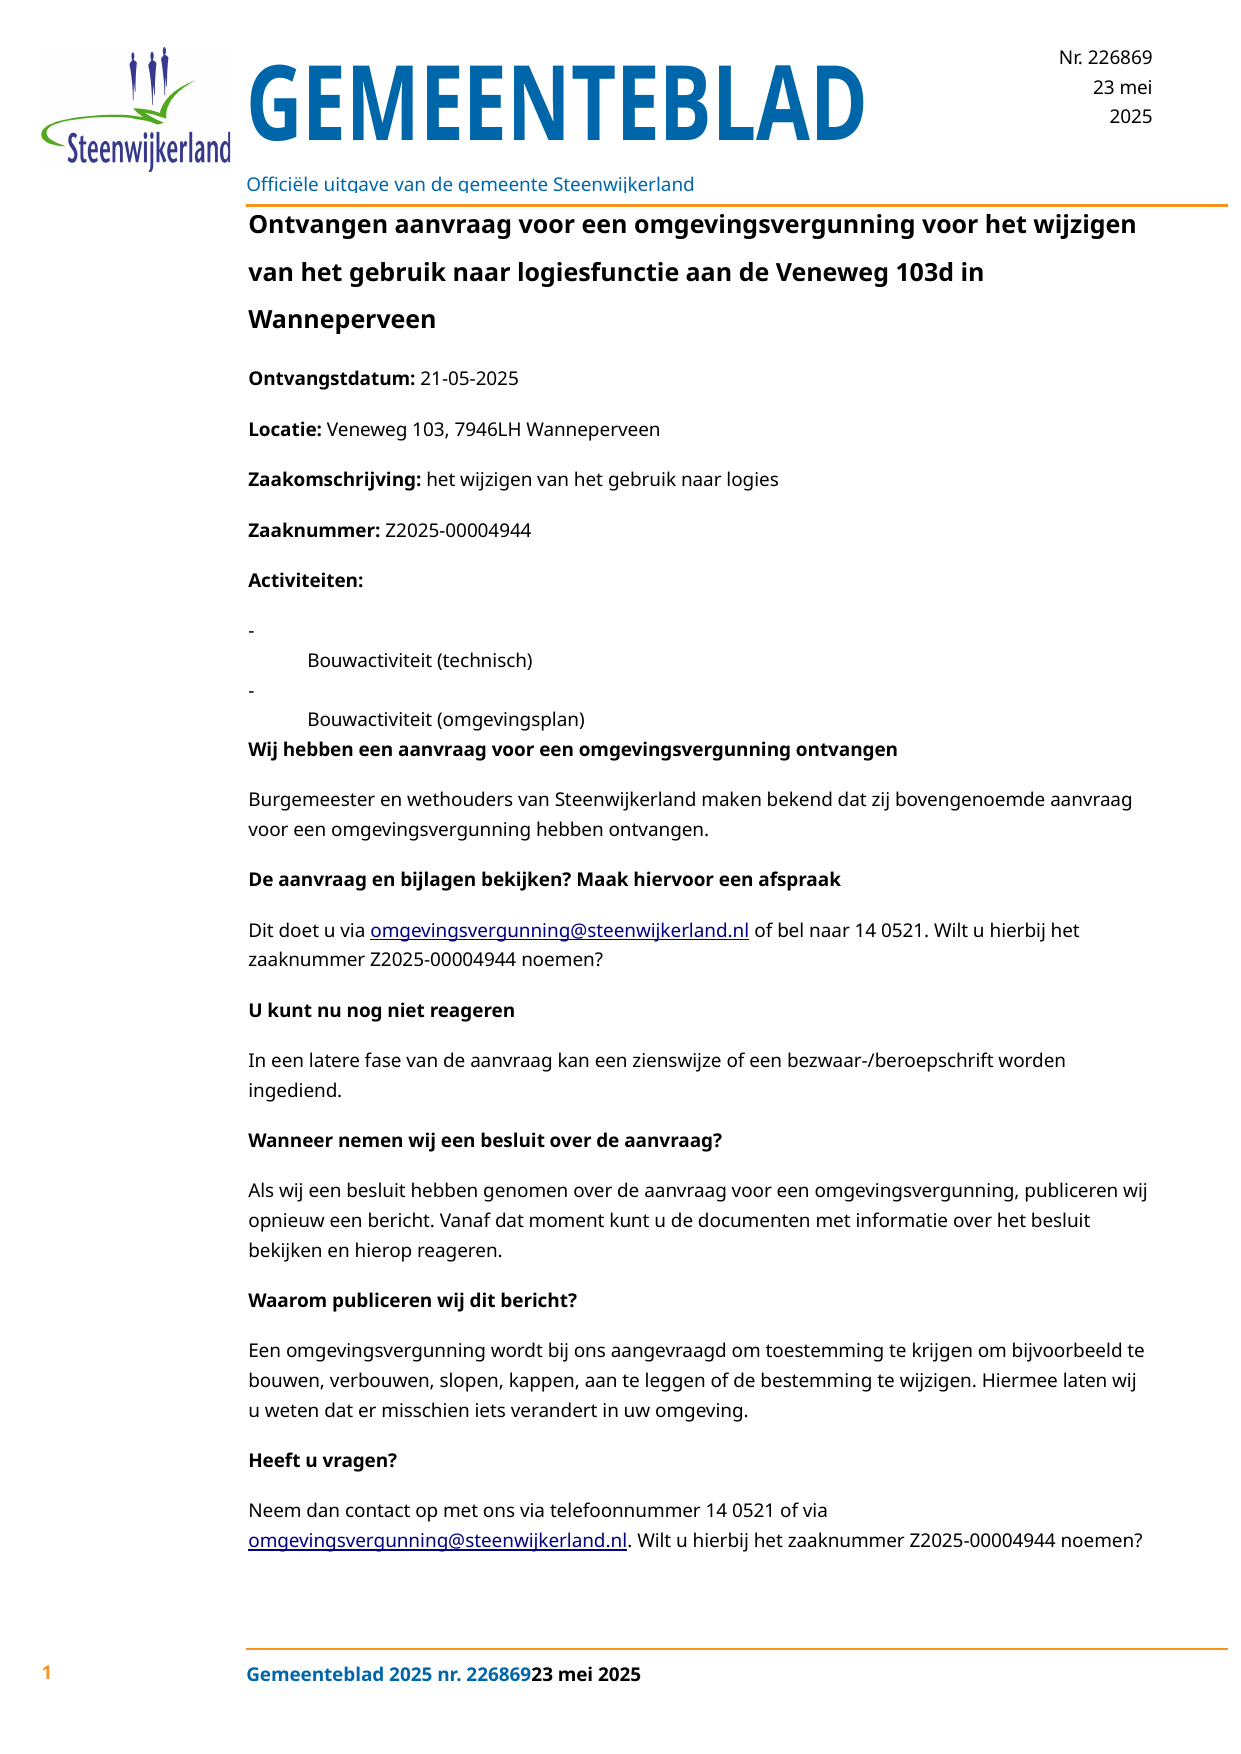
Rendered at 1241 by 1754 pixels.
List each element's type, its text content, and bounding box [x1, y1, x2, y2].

text In een latere fase van de aanvraag kan een zienswijze of een bezwaar-/beroepschrift worden ingediend. [248, 1047, 1152, 1102]
text Burgemeester en wethouders van Steenwijkerland maken bekend dat zij bovengenoemde aanvraag voor een omgevingsvergunning hebben ontvangen. [248, 786, 1152, 842]
text Neem dan contact op met ons via telefoonnummer 14 0521 of via omgevingsvergunning@steenwijkerland.nl. Wilt u hierbij het zaaknummer Z2025-00004944 noemen? [248, 1498, 1152, 1553]
text Locatie: Veneweg 103, 7946LH Wanneperveen [248, 416, 1152, 442]
text Wanneer nemen wij een besluit over de aanvraag? [248, 1127, 1152, 1153]
text Activiteiten: [248, 567, 1152, 593]
list Bouwactiviteit (omgevingsplan) [248, 706, 1152, 732]
text Ontvangstdatum: 21-05-2025 [248, 366, 1152, 391]
text Ontvangen aanvraag voor een omgevingsvergunning voor het wijzigen van het gebruik naar logiesfunctie aan de Veneweg 103d in Wanneperveen [248, 207, 1152, 336]
text Als wij een besluit hebben genomen over de aanvraag voor een omgevingsvergunning, publiceren wij opnieuw een bericht. Vanaf dat moment kunt u de documenten met informatie over het besluit bekijken en hierop reageren. [248, 1178, 1152, 1262]
text Een omgevingsvergunning wordt bij ons aangevraagd om toestemming te krijgen om bijvoorbeeld te bouwen, verbouwen, slopen, kappen, aan te leggen of de bestemming te wijzigen. Hiermee laten wij u weten dat er misschien iets verandert in uw omgeving. [248, 1338, 1152, 1422]
text Waarom publiceren wij dit bericht? [248, 1287, 1152, 1313]
text De aanvraag en bijlagen bekijken? Maak hiervoor een afspraak [248, 866, 1152, 892]
text Dit doet u via omgevingsvergunning@steenwijkerland.nl of bel naar 14 0521. Wilt u hierbij het zaaknummer Z2025-00004944 noemen? [248, 917, 1152, 972]
picture [41, 47, 231, 172]
text Zaakomschrijving: het wijzigen van het gebruik naar logies [248, 466, 1152, 492]
list Bouwactiviteit (technisch) [248, 647, 1152, 673]
text Zaaknummer: Z2025-00004944 [248, 517, 1152, 542]
text U kunt nu nog niet reageren [248, 997, 1152, 1022]
text Wij hebben een aanvraag voor een omgevingsvergunning ontvangen [248, 736, 1152, 762]
text Heeft u vragen? [248, 1447, 1152, 1473]
